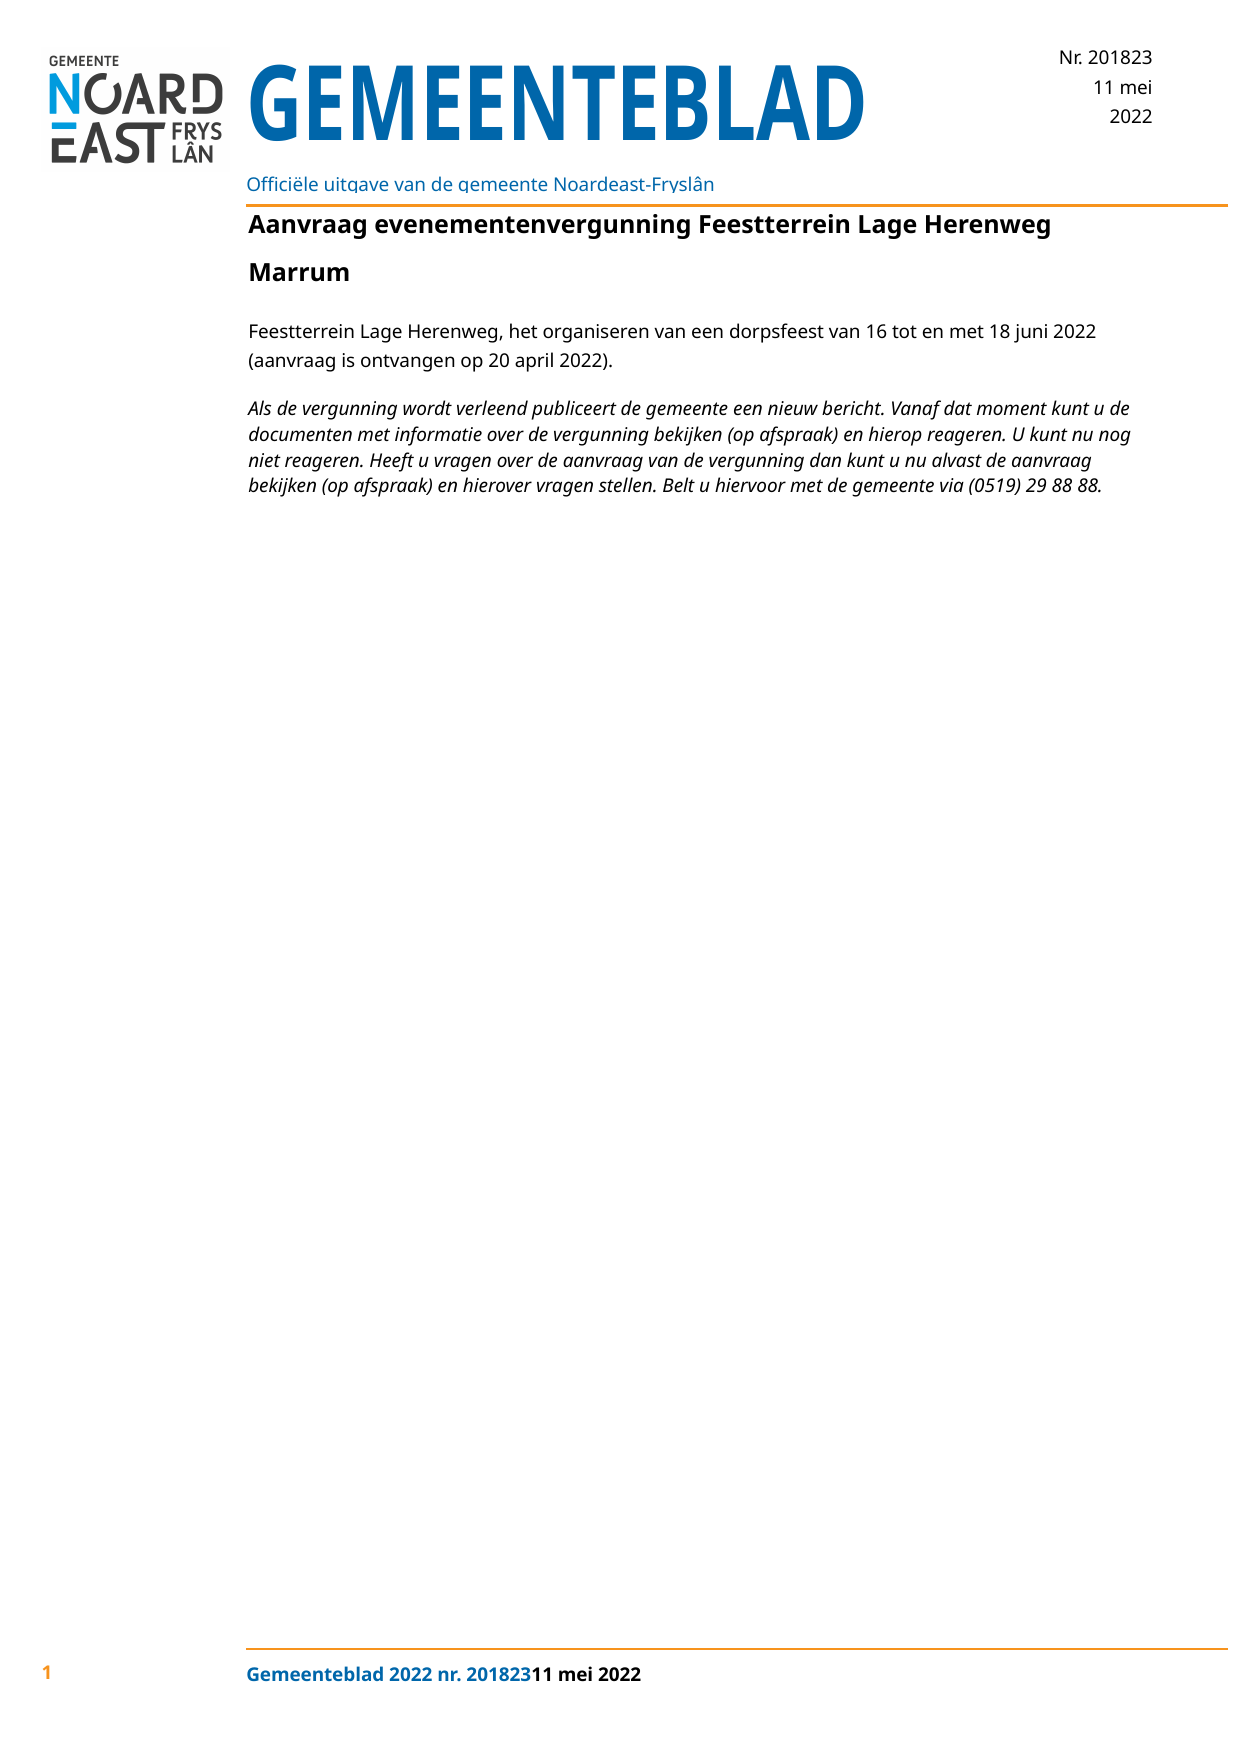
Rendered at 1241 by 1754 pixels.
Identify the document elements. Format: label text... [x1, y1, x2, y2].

text Feestterrein Lage Herenweg, het organiseren van een dorpsfeest van 16 tot en met 18 juni 2022 (aanvraag is ontvangen op 20 april 2022). [248, 318, 1152, 373]
picture [41, 47, 231, 172]
text Aanvraag evenementenvergunning Feestterrein Lage Herenweg Marrum [248, 207, 1152, 288]
text Als de vergunning wordt verleend publiceert de gemeente een nieuw bericht. Vanaf dat moment kunt u de documenten met informatie over de vergunning bekijken (op afspraak) en hierop reageren. U kunt nu nog niet reageren. Heeft u vragen over de aanvraag van de vergunning dan kunt u nu alvast de aanvraag bekijken (op afspraak) en hierover vragen stellen. Belt u hiervoor met de gemeente via (0519) 29 88 88. [248, 395, 1152, 498]
